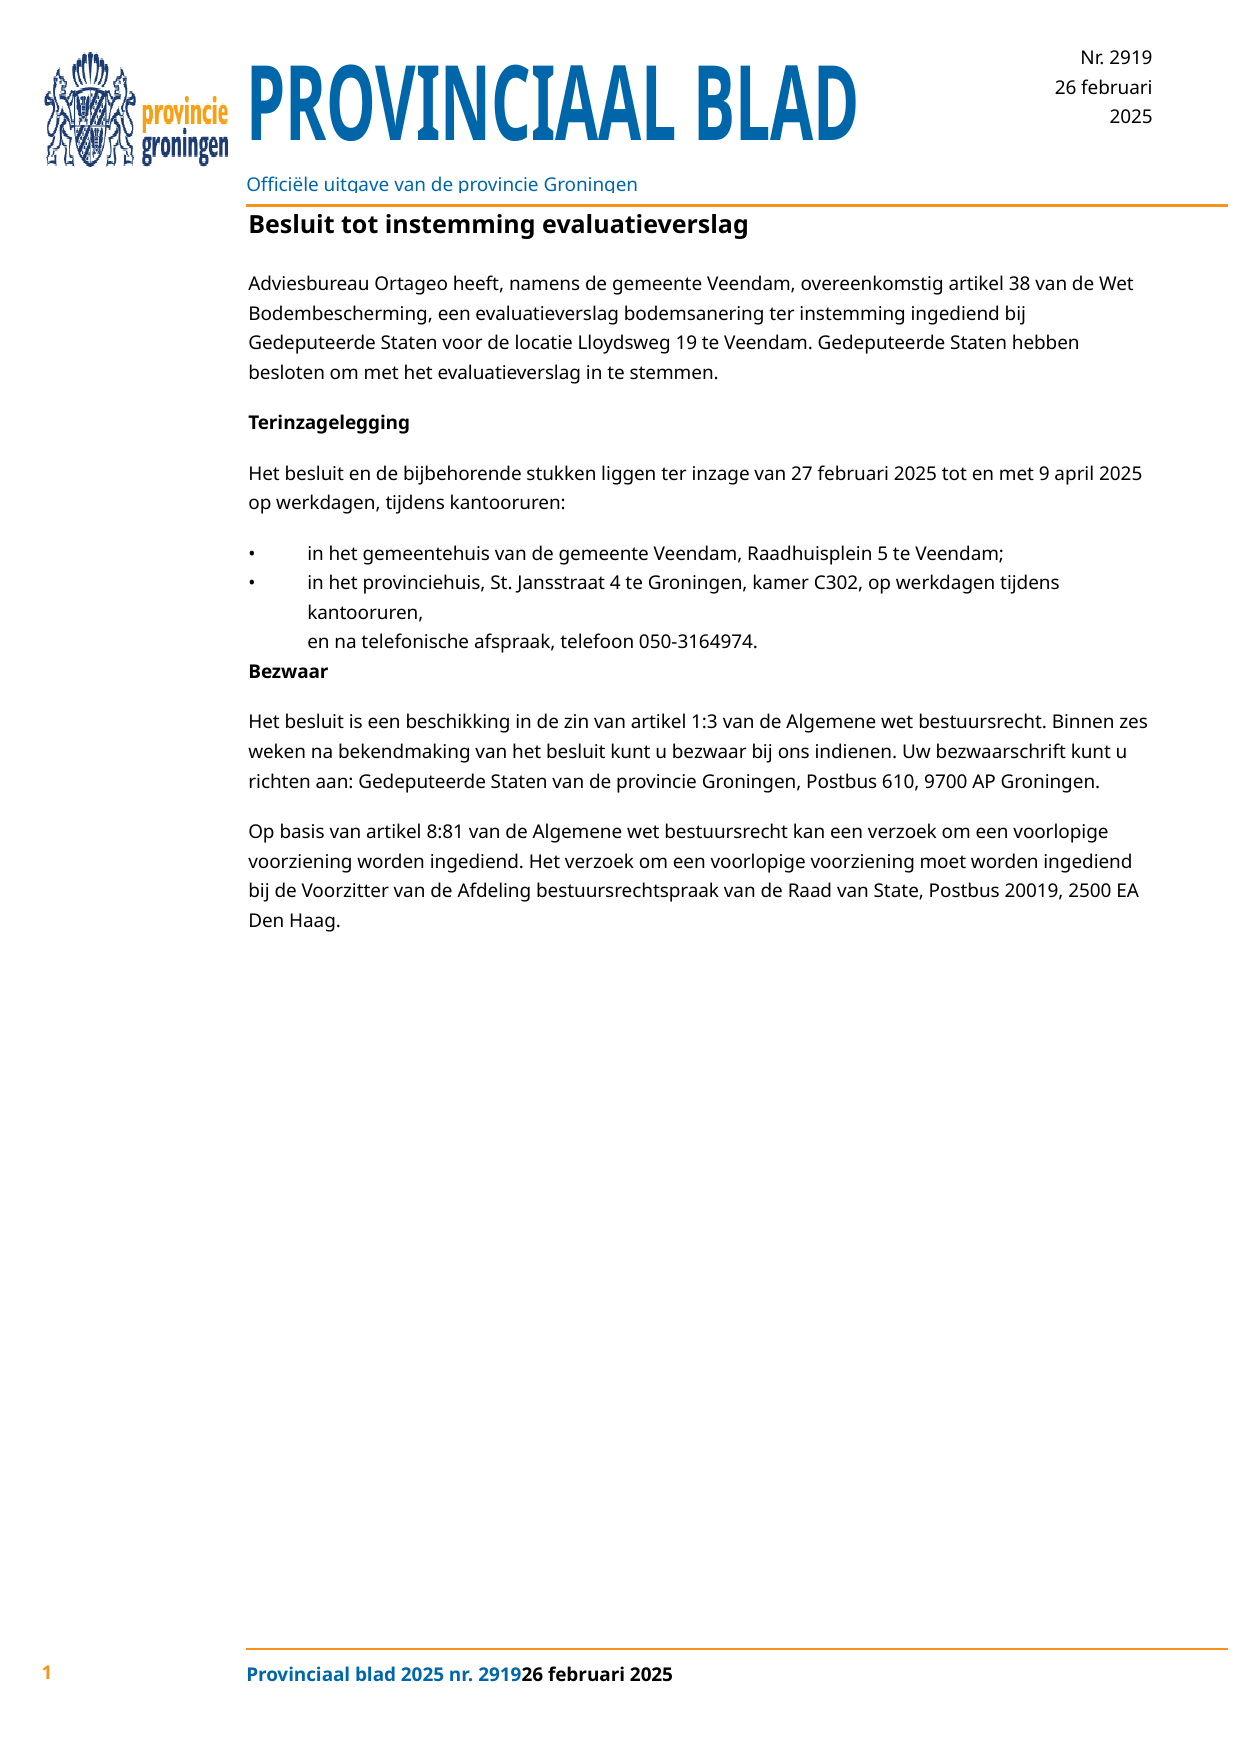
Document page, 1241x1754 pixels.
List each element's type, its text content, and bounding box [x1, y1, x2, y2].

text Adviesbureau Ortageo heeft, namens de gemeente Veendam, overeenkomstig artikel 38 van de Wet Bodembescherming, een evaluatieverslag bodemsanering ter instemming ingediend bij Gedeputeerde Staten voor de locatie Lloydsweg 19 te Veendam. Gedeputeerde Staten hebben besloten om met het evaluatieverslag in te stemmen. [248, 270, 1152, 385]
text Op basis van artikel 8:81 van de Algemene wet bestuursrecht kan een verzoek om een voorlopige voorziening worden ingediend. Het verzoek om een voorlopige voorziening moet worden ingediend bij de Voorzitter van de Afdeling bestuursrechtspraak van de Raad van State, Postbus 20019, 2500 EA Den Haag. [248, 818, 1152, 933]
picture [41, 47, 231, 172]
list en na telefonische afspraak, telefoon 050-3164974. [248, 629, 1152, 654]
text Bezwaar [248, 658, 1152, 684]
list in het provinciehuis, St. Jansstraat 4 te Groningen, kamer C302, op werkdagen tijdens kantooruren, [248, 569, 1152, 625]
text Terinzagelegging [248, 409, 1152, 435]
text Het besluit en de bijbehorende stukken liggen ter inzage van 27 februari 2025 tot en met 9 april 2025 op werkdagen, tijdens kantooruren: [248, 460, 1152, 515]
text Het besluit is een beschikking in de zin van artikel 1:3 van de Algemene wet bestuursrecht. Binnen zes weken na bekendmaking van het besluit kunt u bezwaar bij ons indienen. Uw bezwaarschrift kunt u richten aan: Gedeputeerde Staten van de provincie Groningen, Postbus 610, 9700 AP Groningen. [248, 709, 1152, 793]
text Besluit tot instemming evaluatieverslag [248, 207, 1152, 241]
list in het gemeentehuis van de gemeente Veendam, Raadhuisplein 5 te Veendam; [248, 540, 1152, 566]
